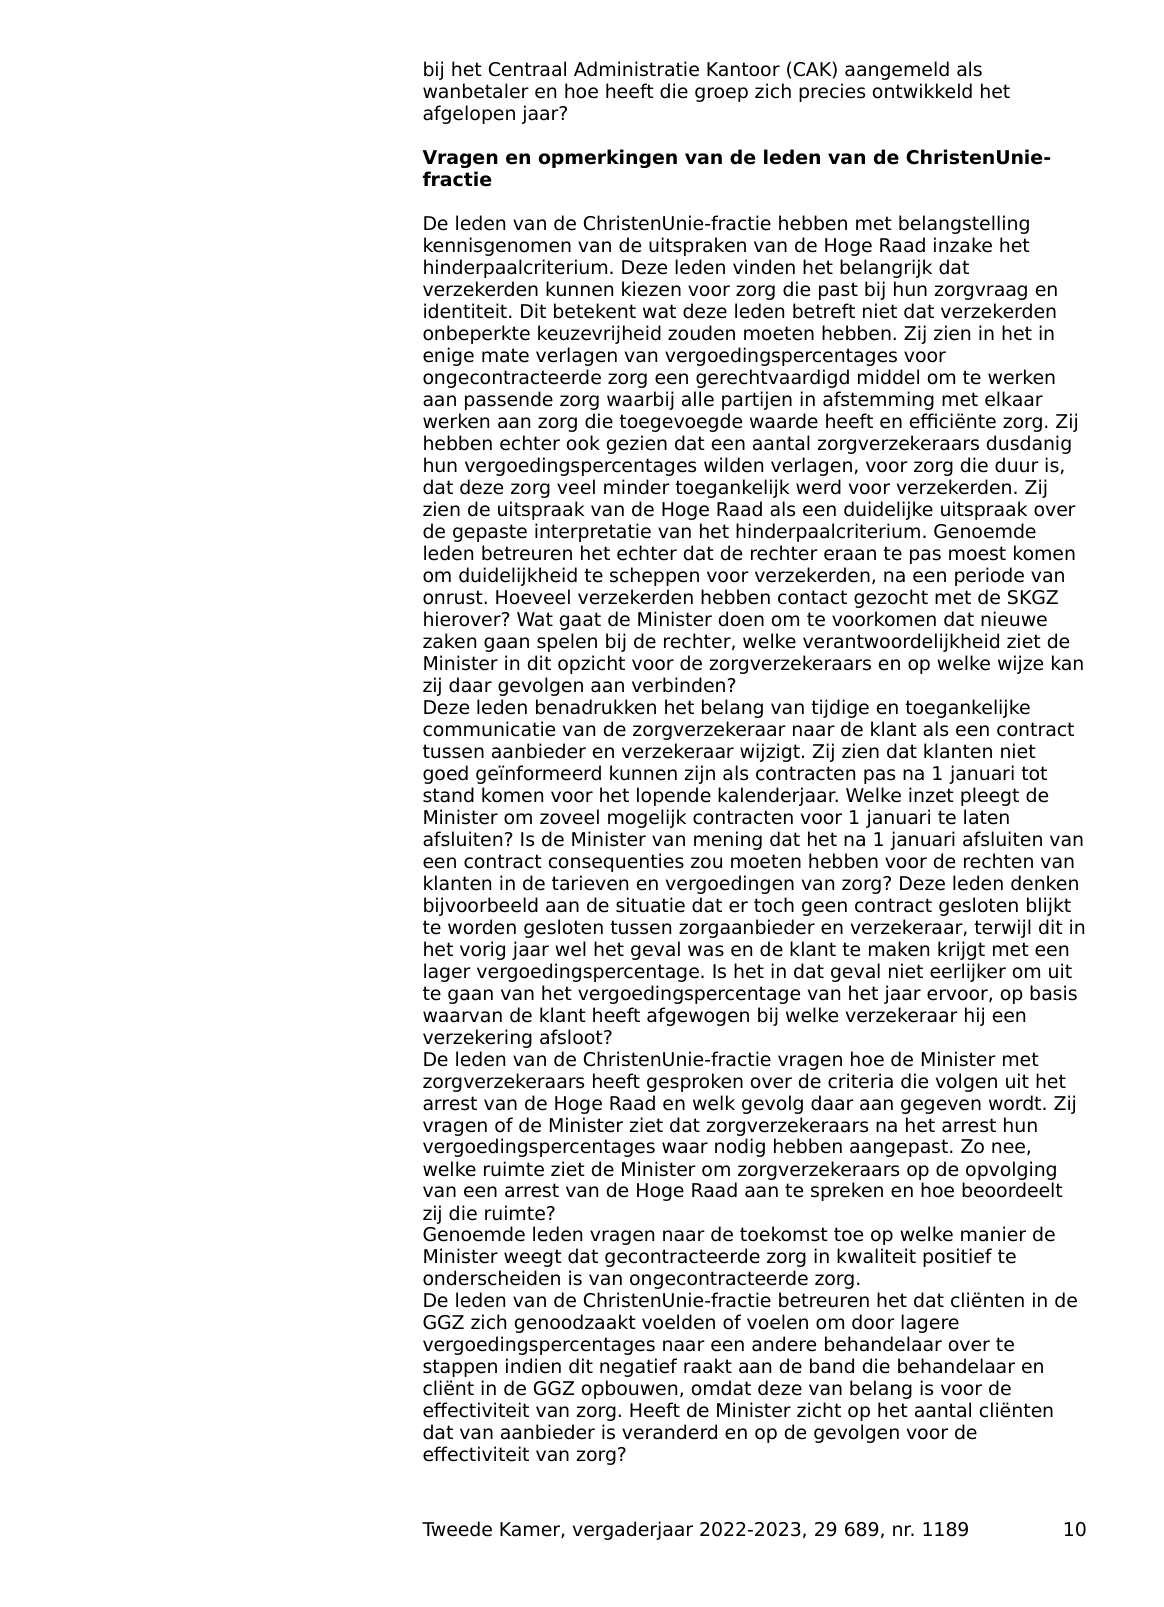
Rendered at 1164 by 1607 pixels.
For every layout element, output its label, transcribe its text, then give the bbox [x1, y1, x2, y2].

text Deze leden benadrukken het belang van tijdige en toegankelijke communicatie van de zorgverzekeraar naar de klant als een contract tussen aanbieder en verzekeraar wijzigt. Zij zien dat klanten niet goed geïnformeerd kunnen zijn als contracten pas na 1 januari tot stand komen voor het lopende kalenderjaar. Welke inzet pleegt de Minister om zoveel mogelijk contracten voor 1 januari te laten afsluiten? Is de Minister van mening dat het na 1 januari afsluiten van een contract consequenties zou moeten hebben voor de rechten van klanten in de tarieven en vergoedingen van zorg? Deze leden denken bijvoorbeeld aan de situatie dat er toch geen contract gesloten blijkt te worden gesloten tussen zorgaanbieder en verzekeraar, terwijl dit in het vorig jaar wel het geval was en de klant te maken krijgt met een lager vergoedingspercentage. Is het in dat geval niet eerlijker om uit te gaan van het vergoedingspercentage van het jaar ervoor, op basis waarvan de klant heeft afgewogen bij welke verzekeraar hij een verzekering afsloot? [422, 697, 1087, 1048]
text bij het Centraal Administratie Kantoor (CAK) aangemeld als wanbetaler en hoe heeft die groep zich precies ontwikkeld het afgelopen jaar? [422, 59, 1087, 125]
text De leden van de ChristenUnie-fractie vragen hoe de Minister met zorgverzekeraars heeft gesproken over de criteria die volgen uit het arrest van de Hoge Raad en welk gevolg daar aan gegeven wordt. Zij vragen of de Minister ziet dat zorgverzekeraars na het arrest hun vergoedingspercentages waar nodig hebben aangepast. Zo nee, welke ruimte ziet de Minister om zorgverzekeraars op de opvolging van een arrest van de Hoge Raad aan te spreken en hoe beoordeelt zij die ruimte? [422, 1048, 1087, 1224]
text De leden van de ChristenUnie-fractie betreuren het dat cliënten in de GGZ zich genoodzaakt voelden of voelen om door lagere vergoedingspercentages naar een andere behandelaar over te stappen indien dit negatief raakt aan de band die behandelaar en cliënt in de GGZ opbouwen, omdat deze van belang is voor de effectiviteit van zorg. Heeft de Minister zicht op het aantal cliënten dat van aanbieder is veranderd en op de gevolgen voor de effectiviteit van zorg? [422, 1290, 1087, 1466]
subtitle Vragen en opmerkingen van de leden van de ChristenUnie-fractie [422, 147, 1087, 191]
text De leden van de ChristenUnie-fractie hebben met belangstelling kennisgenomen van de uitspraken van de Hoge Raad inzake het hinderpaalcriterium. Deze leden vinden het belangrijk dat verzekerden kunnen kiezen voor zorg die past bij hun zorgvraag en identiteit. Dit betekent wat deze leden betreft niet dat verzekerden onbeperkte keuzevrijheid zouden moeten hebben. Zij zien in het in enige mate verlagen van vergoedingspercentages voor ongecontracteerde zorg een gerechtvaardigd middel om te werken aan passende zorg waarbij alle partijen in afstemming met elkaar werken aan zorg die toegevoegde waarde heeft en efficiënte zorg. Zij hebben echter ook gezien dat een aantal zorgverzekeraars dusdanig hun vergoedingspercentages wilden verlagen, voor zorg die duur is, dat deze zorg veel minder toegankelijk werd voor verzekerden. Zij zien de uitspraak van de Hoge Raad als een duidelijke uitspraak over de gepaste interpretatie van het hinderpaalcriterium. Genoemde leden betreuren het echter dat de rechter eraan te pas moest komen om duidelijkheid te scheppen voor verzekerden, na een periode van onrust. Hoeveel verzekerden hebben contact gezocht met de SKGZ hierover? Wat gaat de Minister doen om te voorkomen dat nieuwe zaken gaan spelen bij de rechter, welke verantwoordelijkheid ziet de Minister in dit opzicht voor de zorgverzekeraars en op welke wijze kan zij daar gevolgen aan verbinden? [422, 213, 1087, 697]
text Genoemde leden vragen naar de toekomst toe op welke manier de Minister weegt dat gecontracteerde zorg in kwaliteit positief te onderscheiden is van ongecontracteerde zorg. [422, 1224, 1087, 1290]
